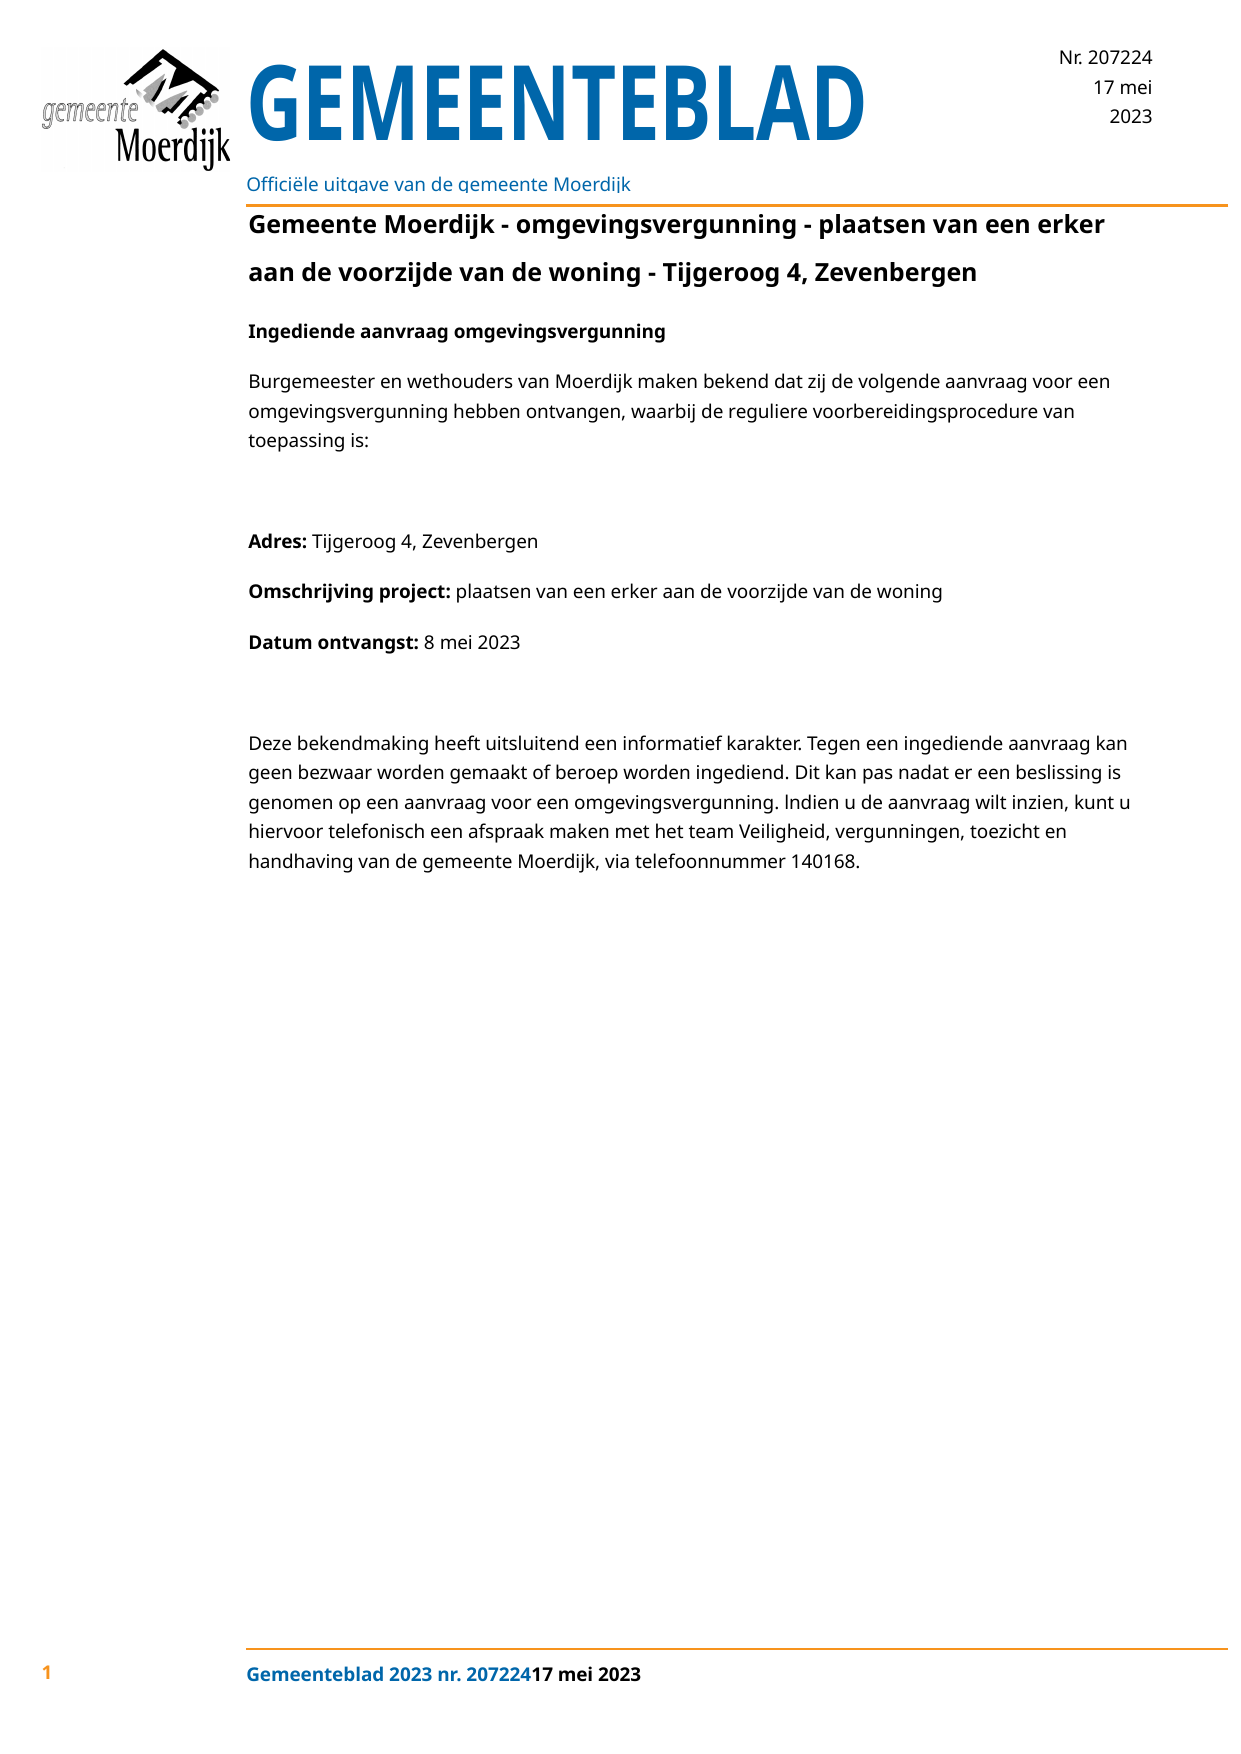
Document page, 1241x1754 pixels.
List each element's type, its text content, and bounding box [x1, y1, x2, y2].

text Deze bekendmaking heeft uitsluitend een informatief karakter. Tegen een ingediende aanvraag kan geen bezwaar worden gemaakt of beroep worden ingediend. Dit kan pas nadat er een beslissing is genomen op een aanvraag voor een omgevingsvergunning. lndien u de aanvraag wilt inzien, kunt u hiervoor telefonisch een afspraak maken met het team Veiligheid, vergunningen, toezicht en handhaving van de gemeente Moerdijk, via telefoonnummer 140168. [248, 730, 1152, 874]
text Ingediende aanvraag omgevingsvergunning [248, 318, 1152, 344]
picture [41, 47, 231, 172]
text Burgemeester en wethouders van Moerdijk maken bekend dat zij de volgende aanvraag voor een omgevingsvergunning hebben ontvangen, waarbij de reguliere voorbereidingsprocedure van toepassing is: [248, 368, 1152, 453]
text Datum ontvangst: 8 mei 2023 [248, 629, 1152, 655]
text Gemeente Moerdijk - omgevingsvergunning - plaatsen van een erker aan de voorzijde van de woning - Tijgeroog 4, Zevenbergen [248, 207, 1152, 288]
text Adres: Tijgeroog 4, Zevenbergen [248, 528, 1152, 554]
text Omschrijving project: plaatsen van een erker aan de voorzijde van de woning [248, 579, 1152, 604]
